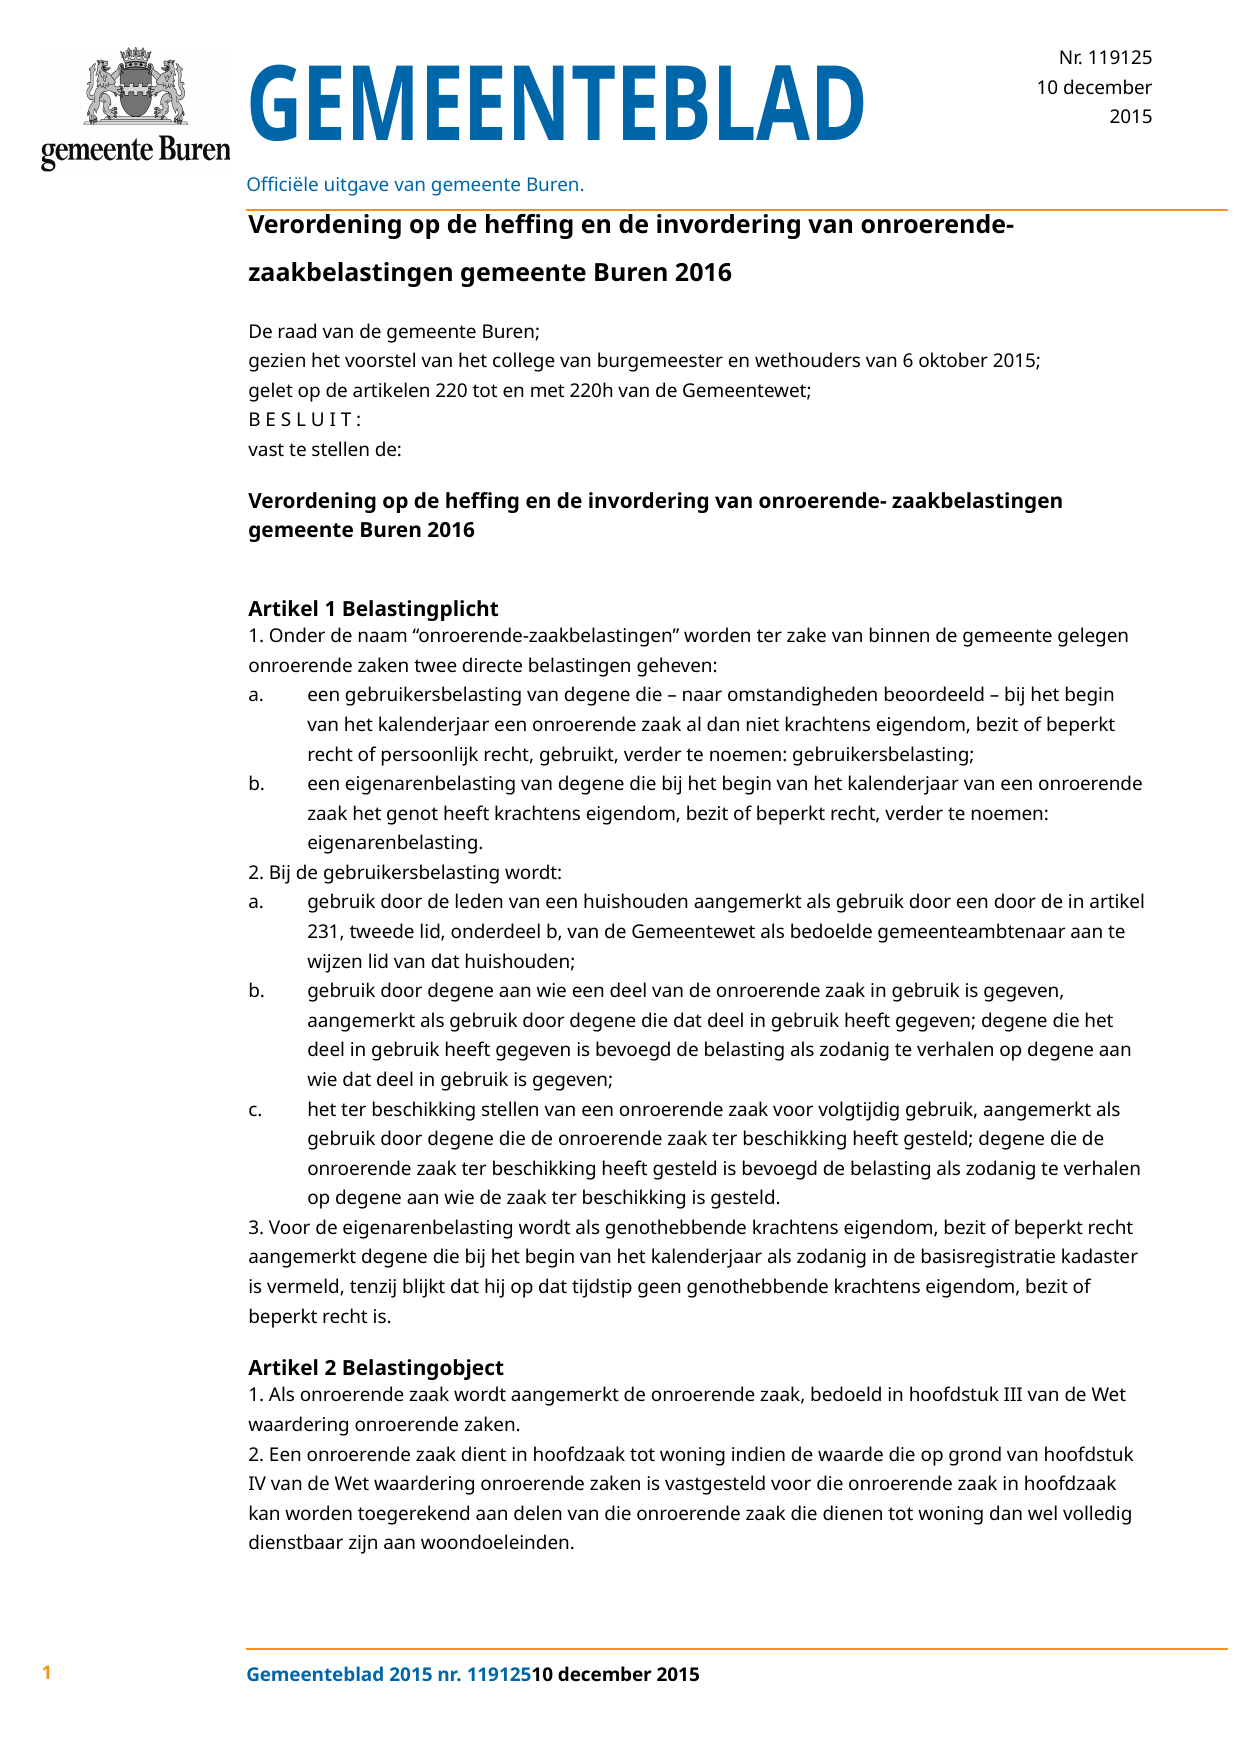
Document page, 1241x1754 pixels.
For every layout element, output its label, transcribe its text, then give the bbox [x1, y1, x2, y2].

text Verordening op de heffing en de invordering van onroerende- zaakbelastingen gemeente Buren 2016 [248, 487, 1152, 543]
text vast te stellen de: [248, 436, 1152, 462]
text 3. Voor de eigenarenbelasting wordt als genothebbende krachtens eigendom, bezit of beperkt recht aangemerkt degene die bij het begin van het kalenderjaar als zodanig in de basisregistratie kadaster is vermeld, tenzij blijkt dat hij op dat tijdstip geen genothebbende krachtens eigendom, bezit of beperkt recht is. [248, 1214, 1152, 1328]
list een eigenarenbelasting van degene die bij het begin van het kalenderjaar van een onroerende zaak het genot heeft krachtens eigendom, bezit of beperkt recht, verder te noemen: eigenarenbelasting. [248, 770, 1152, 855]
list een gebruikersbelasting van degene die – naar omstandigheden beoordeeld – bij het begin van het kalenderjaar een onroerende zaak al dan niet krachtens eigendom, bezit of beperkt recht of persoonlijk recht, gebruikt, verder te noemen: gebruikersbelasting; [248, 682, 1152, 766]
text De raad van de gemeente Buren; [248, 318, 1152, 344]
text Artikel 1 Belastingplicht [248, 594, 1152, 622]
text 2. Een onroerende zaak dient in hoofdzaak tot woning indien de waarde die op grond van hoofdstuk IV van de Wet waardering onroerende zaken is vastgesteld voor die onroerende zaak in hoofdzaak kan worden toegerekend aan delen van die onroerende zaak die dienen tot woning dan wel volledig dienstbaar zijn aan woondoeleinden. [248, 1441, 1152, 1555]
list gebruik door de leden van een huishouden aangemerkt als gebruik door een door de in artikel 231, tweede lid, onderdeel b, van de Gemeentewet als bedoelde gemeenteambtenaar aan te wijzen lid van dat huishouden; [248, 889, 1152, 973]
text gezien het voorstel van het college van burgemeester en wethouders van 6 oktober 2015; [248, 347, 1152, 373]
text Verordening op de heffing en de invordering van onroerende-zaakbelastingen gemeente Buren 2016 [248, 211, 1152, 288]
list gebruik door degene aan wie een deel van de onroerende zaak in gebruik is gegeven, aangemerkt als gebruik door degene die dat deel in gebruik heeft gegeven; degene die het deel in gebruik heeft gegeven is bevoegd de belasting als zodanig te verhalen op degene aan wie dat deel in gebruik is gegeven; [248, 977, 1152, 1092]
text 1. Als onroerende zaak wordt aangemerkt de onroerende zaak, bedoeld in hoofdstuk III van de Wet waardering onroerende zaken. [248, 1382, 1152, 1437]
text 2. Bij de gebruikersbelasting wordt: [248, 859, 1152, 885]
text B E S L U I T : [248, 407, 1152, 432]
picture [41, 47, 231, 172]
text Artikel 2 Belastingobject [248, 1353, 1152, 1382]
text 1. Onder de naam “onroerende-zaakbelastingen” worden ter zake van binnen de gemeente gelegen onroerende zaken twee directe belastingen geheven: [248, 622, 1152, 678]
text gelet op de artikelen 220 tot en met 220h van de Gemeentewet; [248, 377, 1152, 403]
list het ter beschikking stellen van een onroerende zaak voor volgtijdig gebruik, aangemerkt als gebruik door degene die de onroerende zaak ter beschikking heeft gesteld; degene die de onroerende zaak ter beschikking heeft gesteld is bevoegd de belasting als zodanig te verhalen op degene aan wie de zaak ter beschikking is gesteld. [248, 1096, 1152, 1210]
